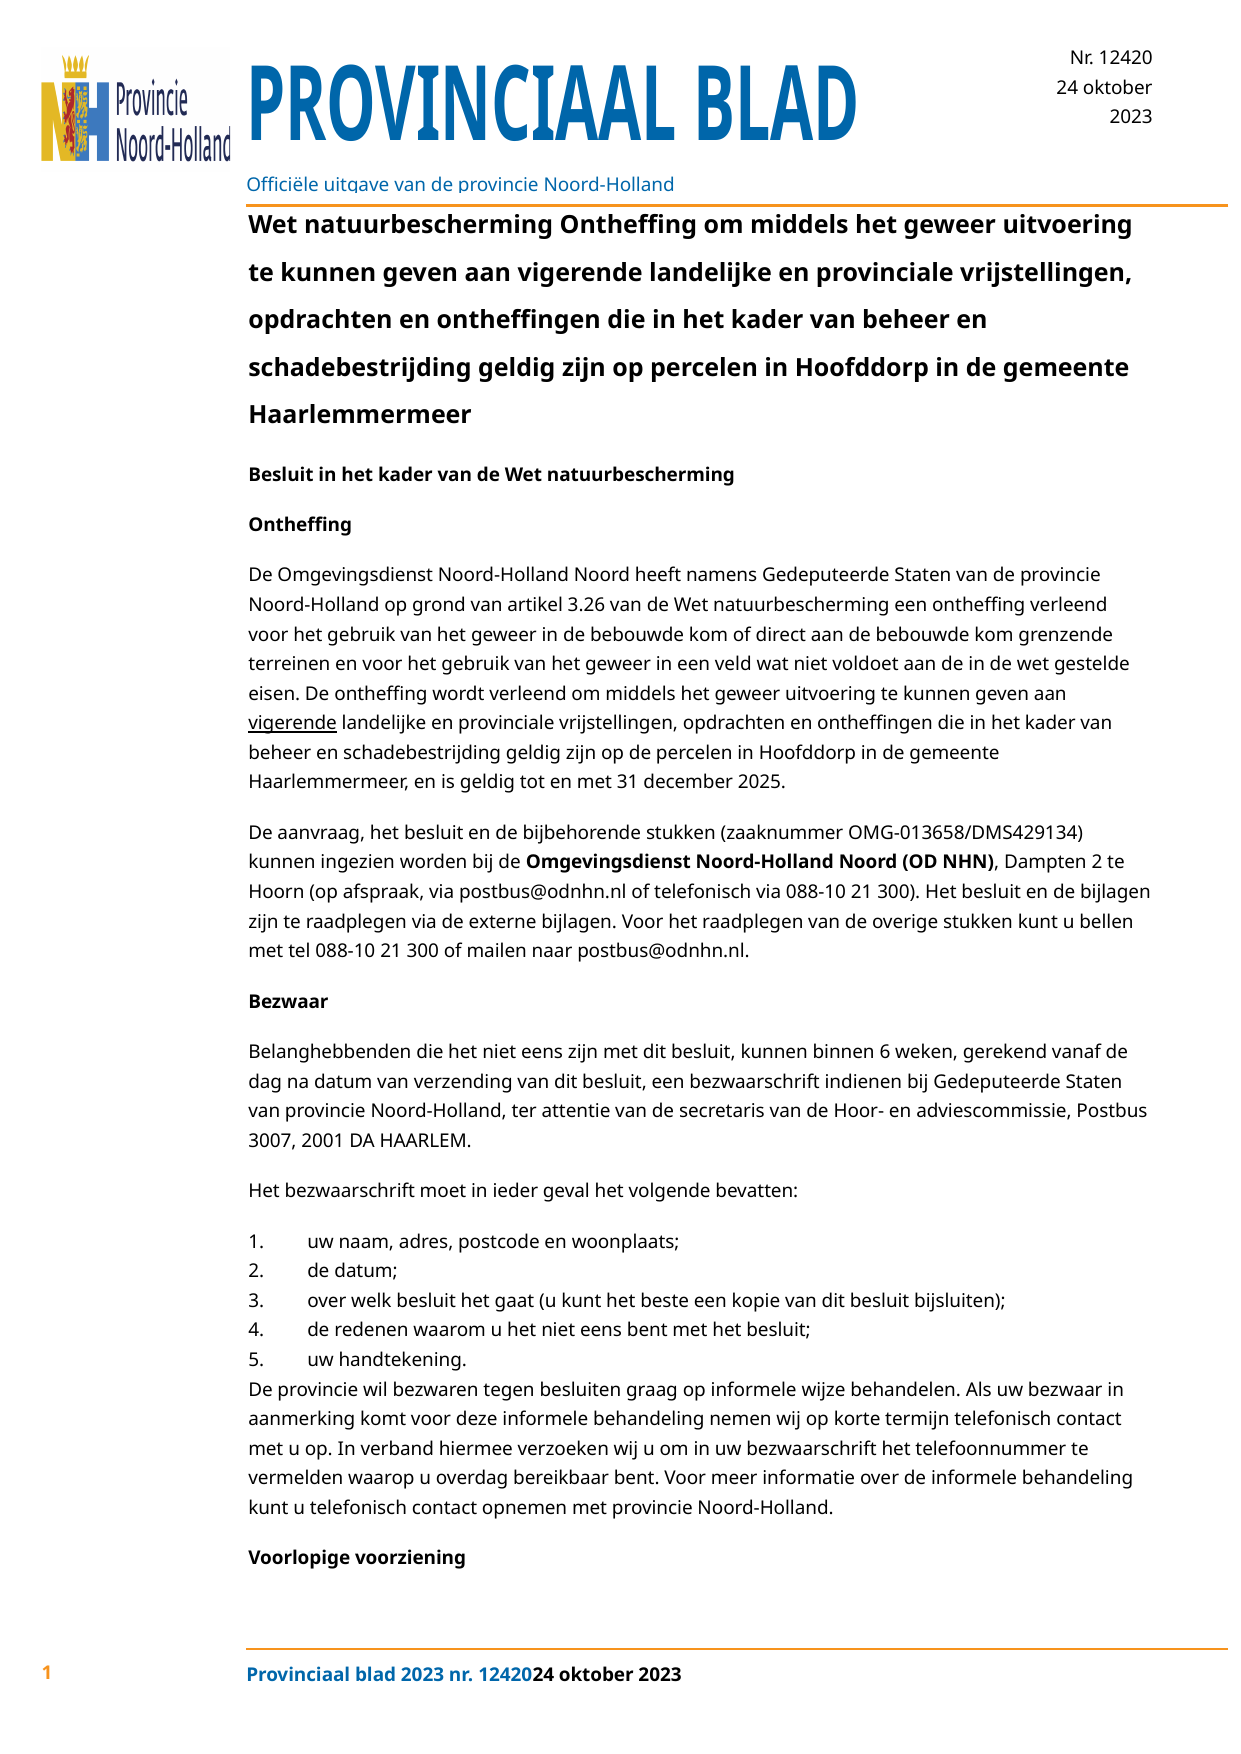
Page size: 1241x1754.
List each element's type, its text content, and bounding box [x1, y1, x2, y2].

list uw naam, adres, postcode en woonplaats; [248, 1228, 1152, 1253]
text Ontheffing [248, 511, 1152, 537]
text De aanvraag, het besluit en de bijbehorende stukken (zaaknummer OMG-013658/DMS429134) kunnen ingezien worden bij de Omgevingsdienst Noord-Holland Noord (OD NHN), Dampten 2 te Hoorn (op afspraak, via postbus@odnhn.nl of telefonisch via 088-10 21 300). Het besluit en de bijlagen zijn te raadplegen via de externe bijlagen. Voor het raadplegen van de overige stukken kunt u bellen met tel 088-10 21 300 of mailen naar postbus@odnhn.nl. [248, 819, 1152, 963]
list de datum; [248, 1257, 1152, 1283]
list de redenen waarom u het niet eens bent met het besluit; [248, 1317, 1152, 1342]
text Bezwaar [248, 988, 1152, 1013]
text Besluit in het kader van de Wet natuurbescherming [248, 461, 1152, 486]
list uw handtekening. [248, 1346, 1152, 1372]
text Belanghebbenden die het niet eens zijn met dit besluit, kunnen binnen 6 weken, gerekend vanaf de dag na datum van verzending van dit besluit, een bezwaarschrift indienen bij Gedeputeerde Staten van provincie Noord-Holland, ter attentie van de secretaris van de Hoor- en adviescommissie, Postbus 3007, 2001 DA HAARLEM. [248, 1038, 1152, 1153]
list over welk besluit het gaat (u kunt het beste een kopie van dit besluit bijsluiten); [248, 1287, 1152, 1313]
text Wet natuurbescherming Ontheffing om middels het geweer uitvoering te kunnen geven aan vigerende landelijke en provinciale vrijstellingen, opdrachten en ontheffingen die in het kader van beheer en schadebestrijding geldig zijn op percelen in Hoofddorp in de gemeente Haarlemmermeer [248, 207, 1152, 431]
text De Omgevingsdienst Noord-Holland Noord heeft namens Gedeputeerde Staten van de provincie Noord-Holland op grond van artikel 3.26 van de Wet natuurbescherming een ontheffing verleend voor het gebruik van het geweer in de bebouwde kom of direct aan de bebouwde kom grenzende terreinen en voor het gebruik van het geweer in een veld wat niet voldoet aan de in de wet gestelde eisen. De ontheffing wordt verleend om middels het geweer uitvoering te kunnen geven aan vigerende landelijke en provinciale vrijstellingen, opdrachten en ontheffingen die in het kader van beheer en schadebestrijding geldig zijn op de percelen in Hoofddorp in de gemeente Haarlemmermeer, en is geldig tot en met 31 december 2025. [248, 562, 1152, 794]
text Het bezwaarschrift moet in ieder geval het volgende bevatten: [248, 1177, 1152, 1203]
text Voorlopige voorziening [248, 1544, 1152, 1570]
picture [41, 47, 231, 172]
text De provincie wil bezwaren tegen besluiten graag op informele wijze behandelen. Als uw bezwaar in aanmerking komt voor deze informele behandeling nemen wij op korte termijn telefonisch contact met u op. In verband hiermee verzoeken wij u om in uw bezwaarschrift het telefoonnummer te vermelden waarop u overdag bereikbaar bent. Voor meer informatie over de informele behandeling kunt u telefonisch contact opnemen met provincie Noord-Holland. [248, 1376, 1152, 1520]
